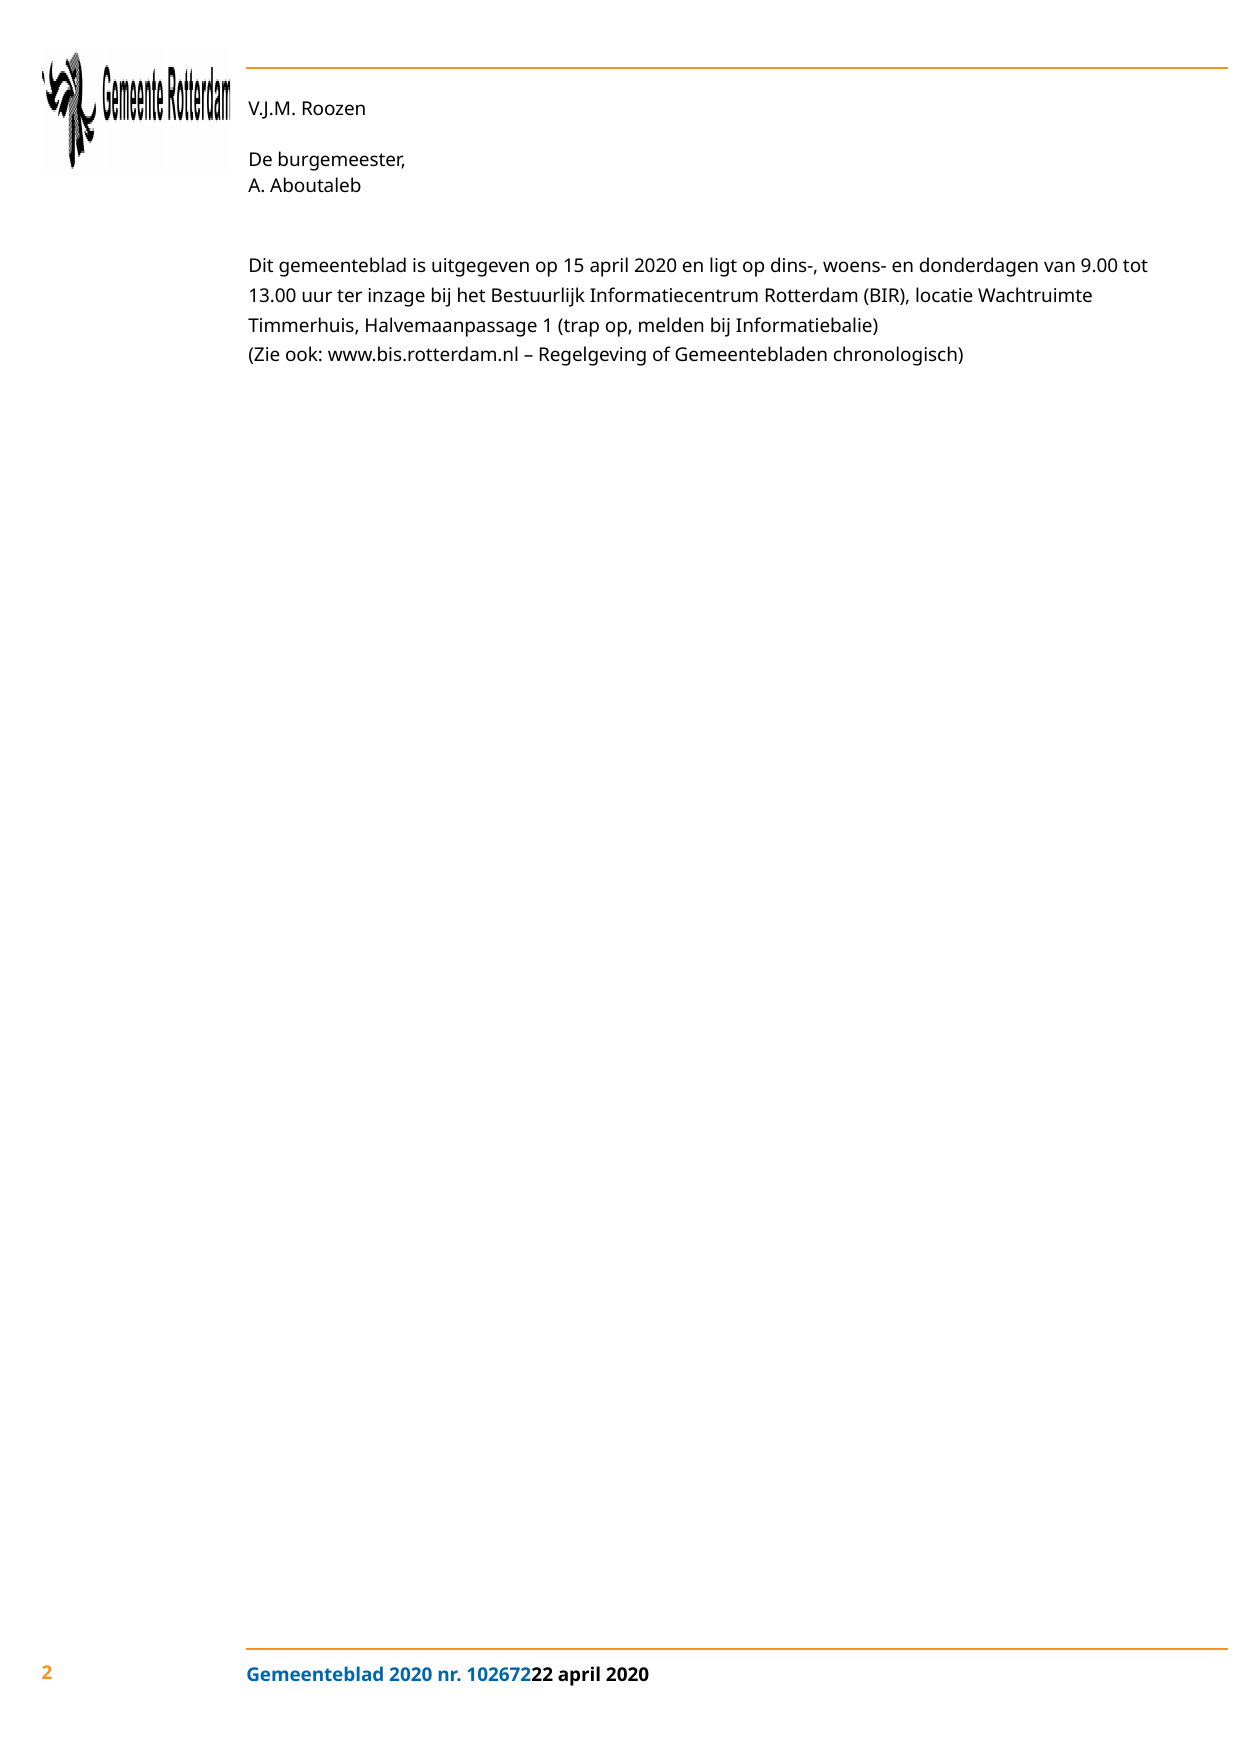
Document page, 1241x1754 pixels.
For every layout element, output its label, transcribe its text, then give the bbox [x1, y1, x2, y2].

text A. Aboutaleb [248, 172, 1152, 198]
text Dit gemeenteblad is uitgegeven op 15 april 2020 en ligt op dins-, woens- en donderdagen van 9.00 tot 13.00 uur ter inzage bij het Bestuurlijk Informatiecentrum Rotterdam (BIR), locatie Wachtruimte Timmerhuis, Halvemaanpassage 1 (trap op, melden bij Informatiebalie) [248, 253, 1152, 337]
text (Zie ook: www.bis.rotterdam.nl – Regelgeving of Gemeentebladen chronologisch) [248, 341, 1152, 367]
picture [41, 47, 231, 172]
text V.J.M. Roozen [248, 95, 1152, 121]
text De burgemeester, [248, 146, 1152, 172]
